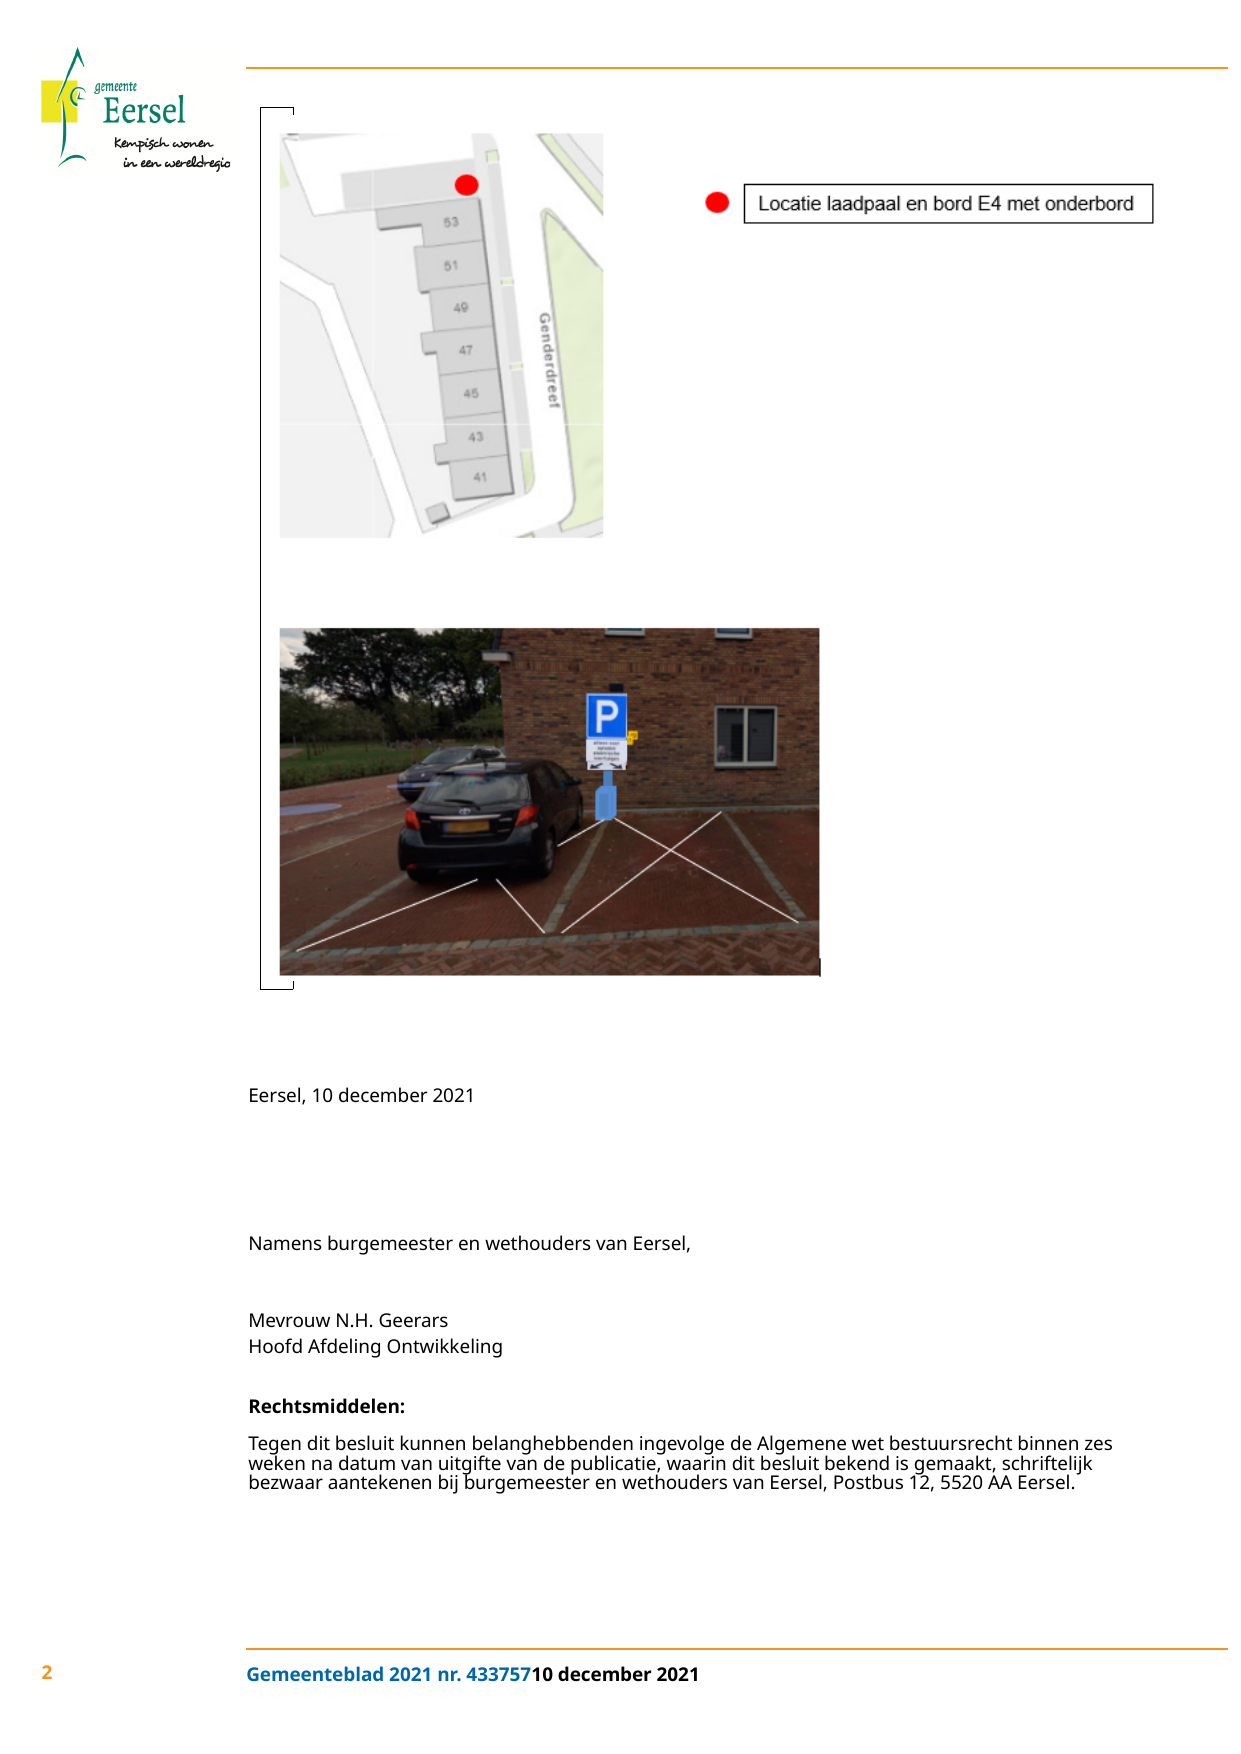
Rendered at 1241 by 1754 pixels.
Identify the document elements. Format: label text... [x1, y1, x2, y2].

picture [268, 115, 1155, 981]
text Mevrouw N.H. Geerars [248, 1308, 1152, 1333]
text Eersel, 10 december 2021 [248, 1082, 1152, 1107]
text Rechtsmiddelen: [248, 1398, 1152, 1418]
text Hoofd Afdeling Ontwikkeling [248, 1333, 1152, 1359]
picture [41, 47, 231, 172]
text Namens burgemeester en wethouders van Eersel, [248, 1230, 1152, 1256]
text Tegen dit besluit kunnen belanghebbenden ingevolge de Algemene wet bestuursrecht binnen zes weken na datum van uitgifte van de publicatie, waarin dit besluit bekend is gemaakt, schriftelijk bezwaar aantekenen bij burgemeester en wethouders van Eersel, Postbus 12, 5520 AA Eersel. [248, 1435, 1152, 1493]
